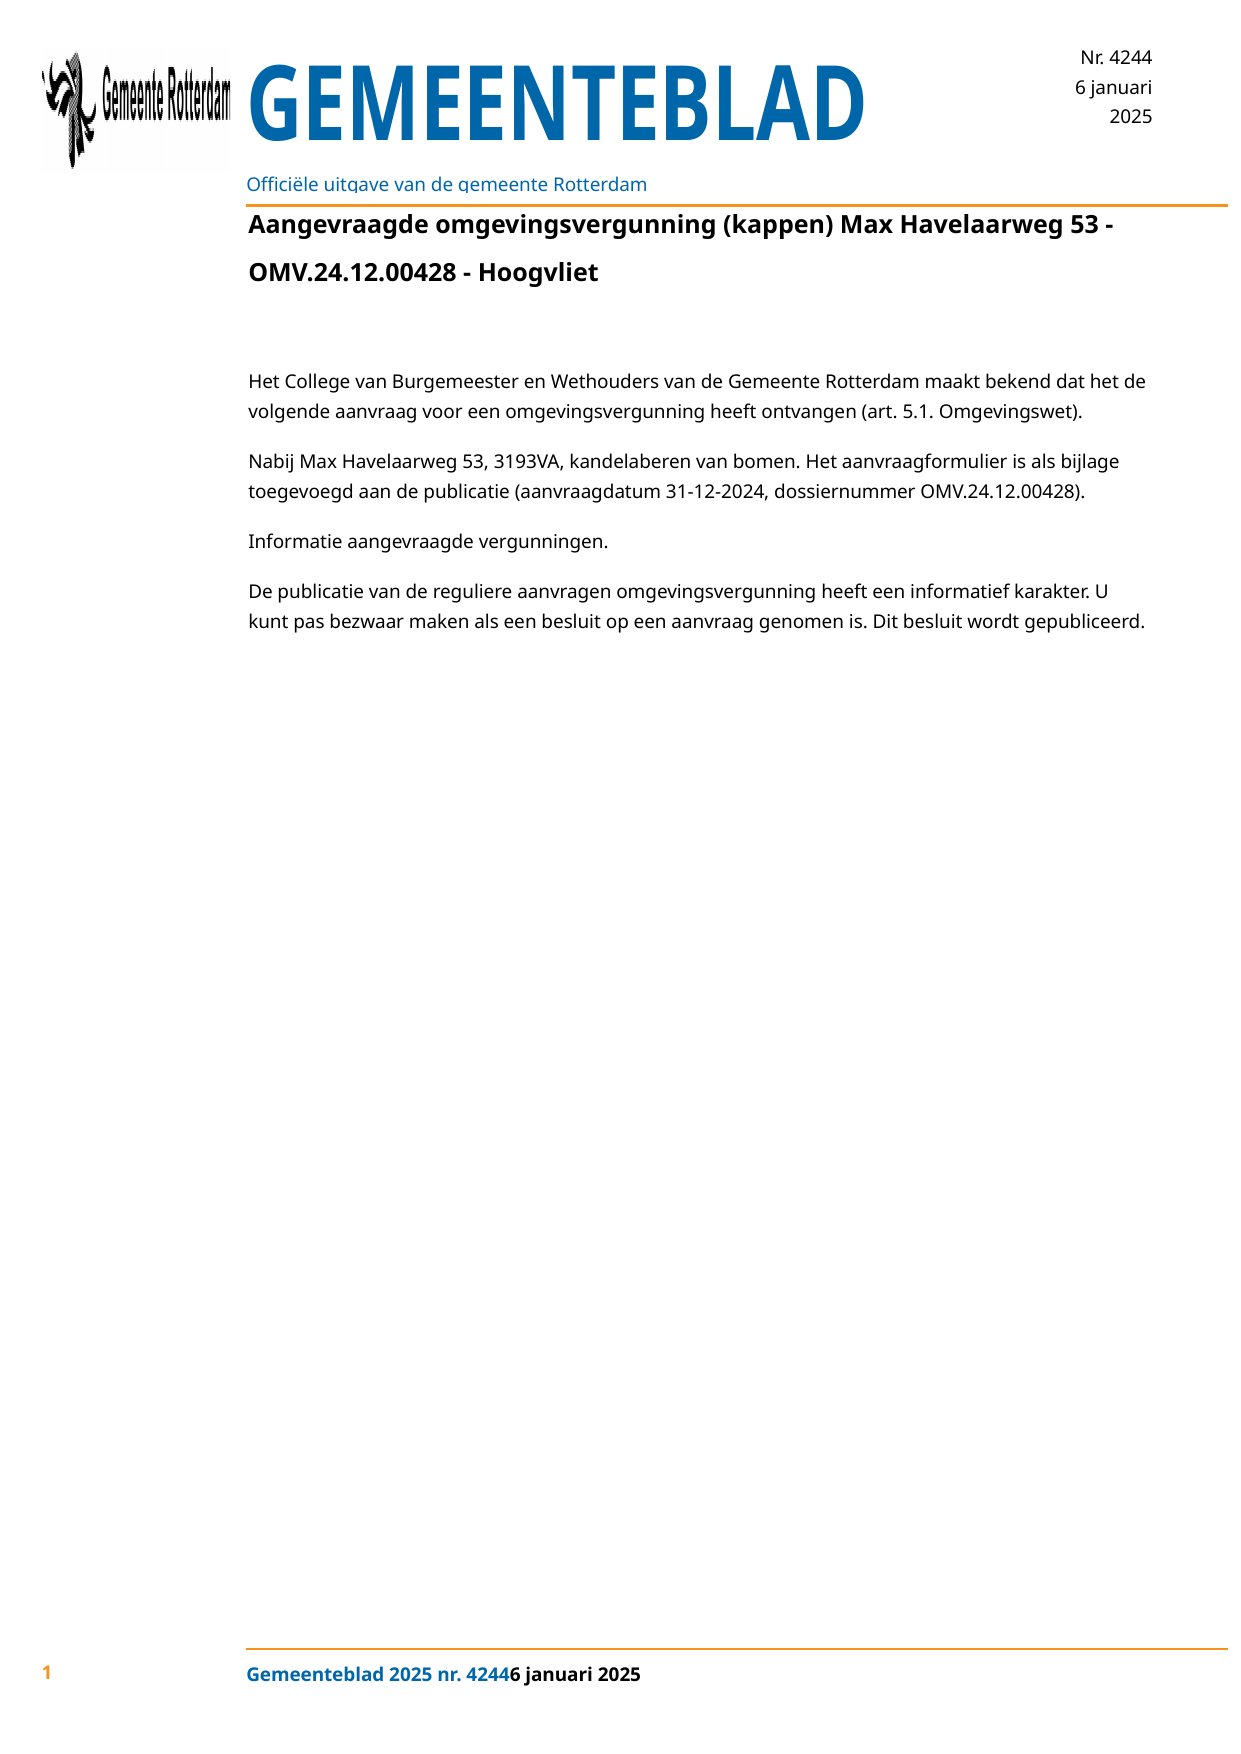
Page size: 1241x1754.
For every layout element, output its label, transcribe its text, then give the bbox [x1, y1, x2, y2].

text Het College van Burgemeester en Wethouders van de Gemeente Rotterdam maakt bekend dat het de volgende aanvraag voor een omgevingsvergunning heeft ontvangen (art. 5.1. Omgevingswet). [248, 368, 1152, 424]
text Aangevraagde omgevingsvergunning (kappen) Max Havelaarweg 53 - OMV.24.12.00428 - Hoogvliet [248, 207, 1152, 288]
text Informatie aangevraagde vergunningen. [248, 528, 1152, 554]
text De publicatie van de reguliere aanvragen omgevingsvergunning heeft een informatief karakter. U kunt pas bezwaar maken als een besluit op een aanvraag genomen is. Dit besluit wordt gepubliceerd. [248, 579, 1152, 634]
picture [41, 47, 231, 172]
text Nabij Max Havelaarweg 53, 3193VA, kandelaberen van bomen. Het aanvraagformulier is als bijlage toegevoegd aan de publicatie (aanvraagdatum 31-12-2024, dossiernummer OMV.24.12.00428). [248, 448, 1152, 504]
